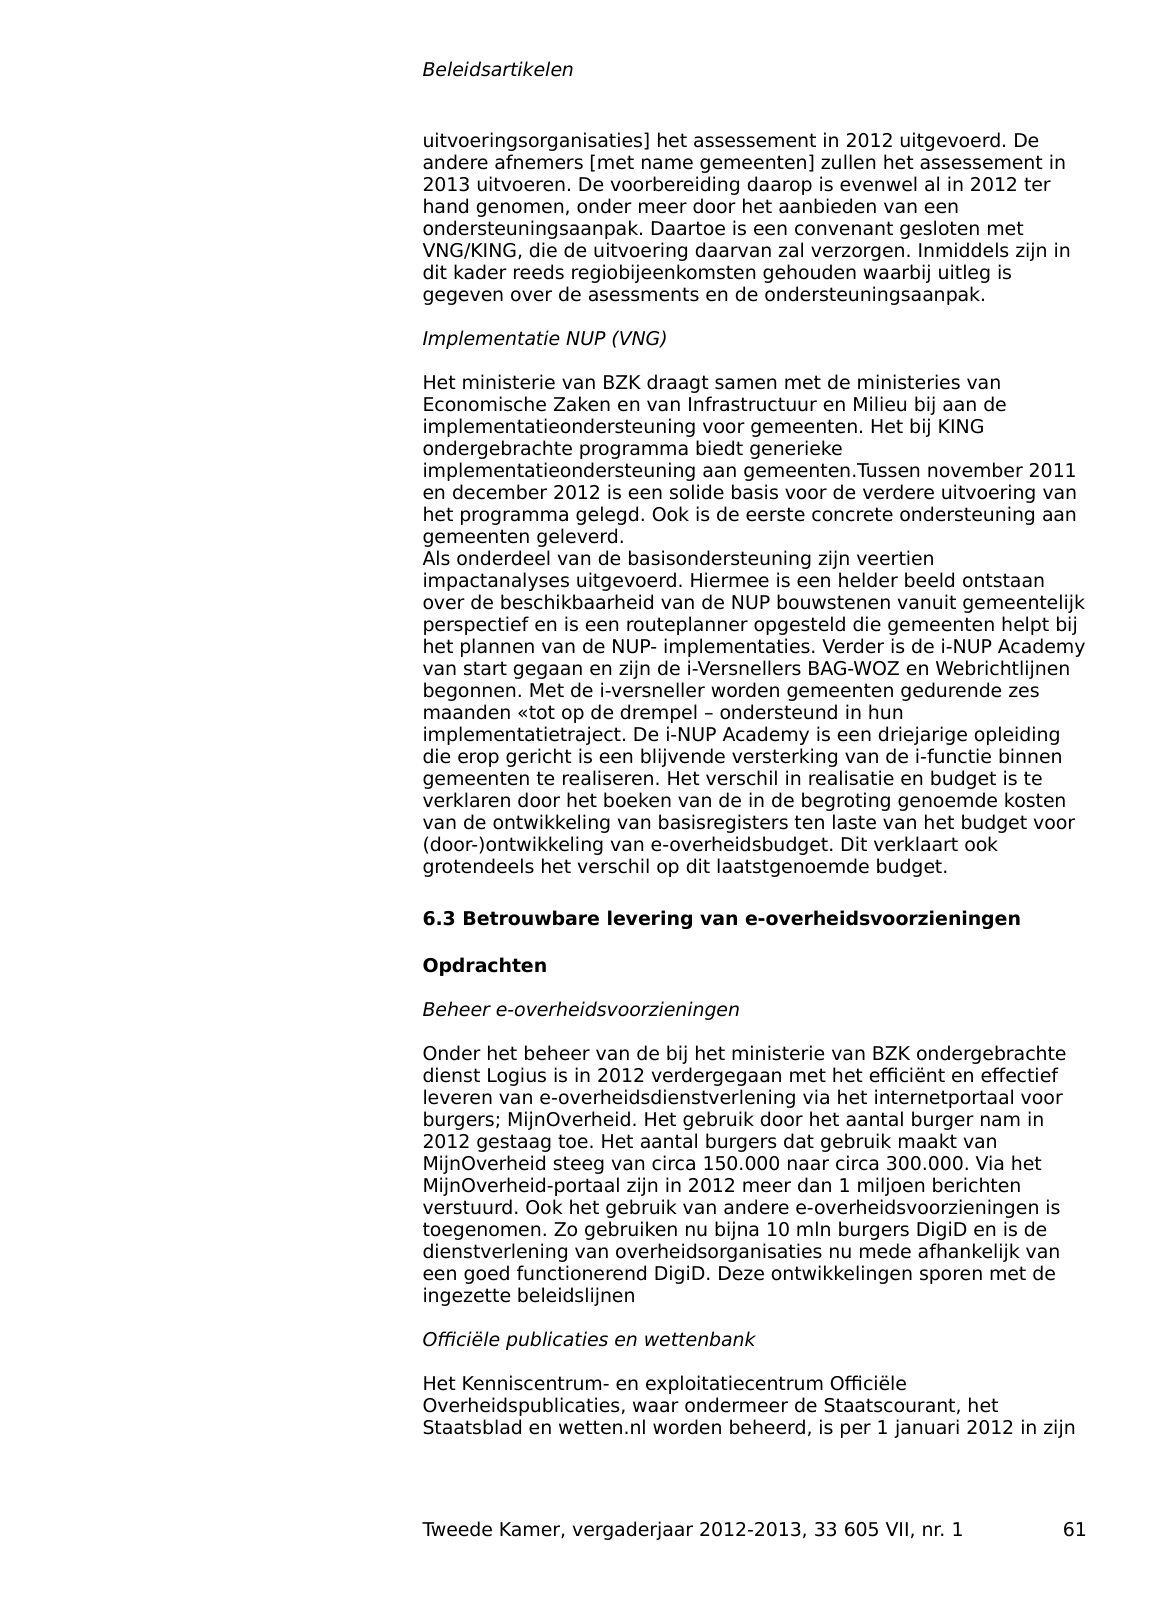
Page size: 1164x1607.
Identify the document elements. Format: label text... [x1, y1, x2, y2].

text Het ministerie van BZK draagt samen met de ministeries van Economische Zaken en van Infrastructuur en Milieu bij aan de implementatieondersteuning voor gemeenten. Het bij KING ondergebrachte programma biedt generieke implementatieondersteuning aan gemeenten.Tussen november 2011 en december 2012 is een solide basis voor de verdere uitvoering van het programma gelegd. Ook is de eerste concrete ondersteuning aan gemeenten geleverd. [422, 372, 1087, 548]
text Onder het beheer van de bij het ministerie van BZK ondergebrachte dienst Logius is in 2012 verdergegaan met het efficiënt en effectief leveren van e-overheidsdienstverlening via het internetportaal voor burgers; MijnOverheid. Het gebruik door het aantal burger nam in 2012 gestaag toe. Het aantal burgers dat gebruik maakt van MijnOverheid steeg van circa 150.000 naar circa 300.000. Via het MijnOverheid-portaal zijn in 2012 meer dan 1 miljoen berichten verstuurd. Ook het gebruik van andere e-overheidsvoorzieningen is toegenomen. Zo gebruiken nu bijna 10 mln burgers DigiD en is de dienstverlening van overheidsorganisaties nu mede afhankelijk van een goed functionerend DigiD. Deze ontwikkelingen sporen met de ingezette beleidslijnen [422, 1043, 1087, 1307]
subtitle Beheer e-overheidsvoorzieningen [422, 999, 1087, 1021]
text uitvoeringsorganisaties] het assessement in 2012 uitgevoerd. De andere afnemers [met name gemeenten] zullen het assessement in 2013 uitvoeren. De voorbereiding daarop is evenwel al in 2012 ter hand genomen, onder meer door het aanbieden van een ondersteuningsaanpak. Daartoe is een convenant gesloten met VNG/KING, die de uitvoering daarvan zal verzorgen. Inmiddels zijn in dit kader reeds regiobijeenkomsten gehouden waarbij uitleg is gegeven over de asessments en de ondersteuningsaanpak. [422, 130, 1087, 306]
subtitle Implementatie NUP (VNG) [422, 328, 1087, 350]
subtitle Officiële publicaties en wettenbank [422, 1329, 1087, 1351]
subtitle Opdrachten [422, 954, 1087, 977]
subtitle 6.3 Betrouwbare levering van e-overheidsvoorzieningen [422, 908, 1087, 929]
text Als onderdeel van de basisondersteuning zijn veertien impactanalyses uitgevoerd. Hiermee is een helder beeld ontstaan over de beschikbaarheid van de NUP bouwstenen vanuit gemeentelijk perspectief en is een routeplanner opgesteld die gemeenten helpt bij het plannen van de NUP- implementaties. Verder is de i-NUP Academy van start gegaan en zijn de i-Versnellers BAG-WOZ en Webrichtlijnen begonnen. Met de i-versneller worden gemeenten gedurende zes maanden «tot op de drempel – ondersteund in hun implementatietraject. De i-NUP Academy is een driejarige opleiding die erop gericht is een blijvende versterking van de i-functie binnen gemeenten te realiseren. Het verschil in realisatie en budget is te verklaren door het boeken van de in de begroting genoemde kosten van de ontwikkeling van basisregisters ten laste van het budget voor (door-)ontwikkeling van e-overheidsbudget. Dit verklaart ook grotendeels het verschil op dit laatstgenoemde budget. [422, 548, 1087, 878]
text Het Kenniscentrum- en exploitatiecentrum Officiële Overheidspublicaties, waar ondermeer de Staatscourant, het Staatsblad en wetten.nl worden beheerd, is per 1 januari 2012 in zijn [422, 1373, 1087, 1439]
